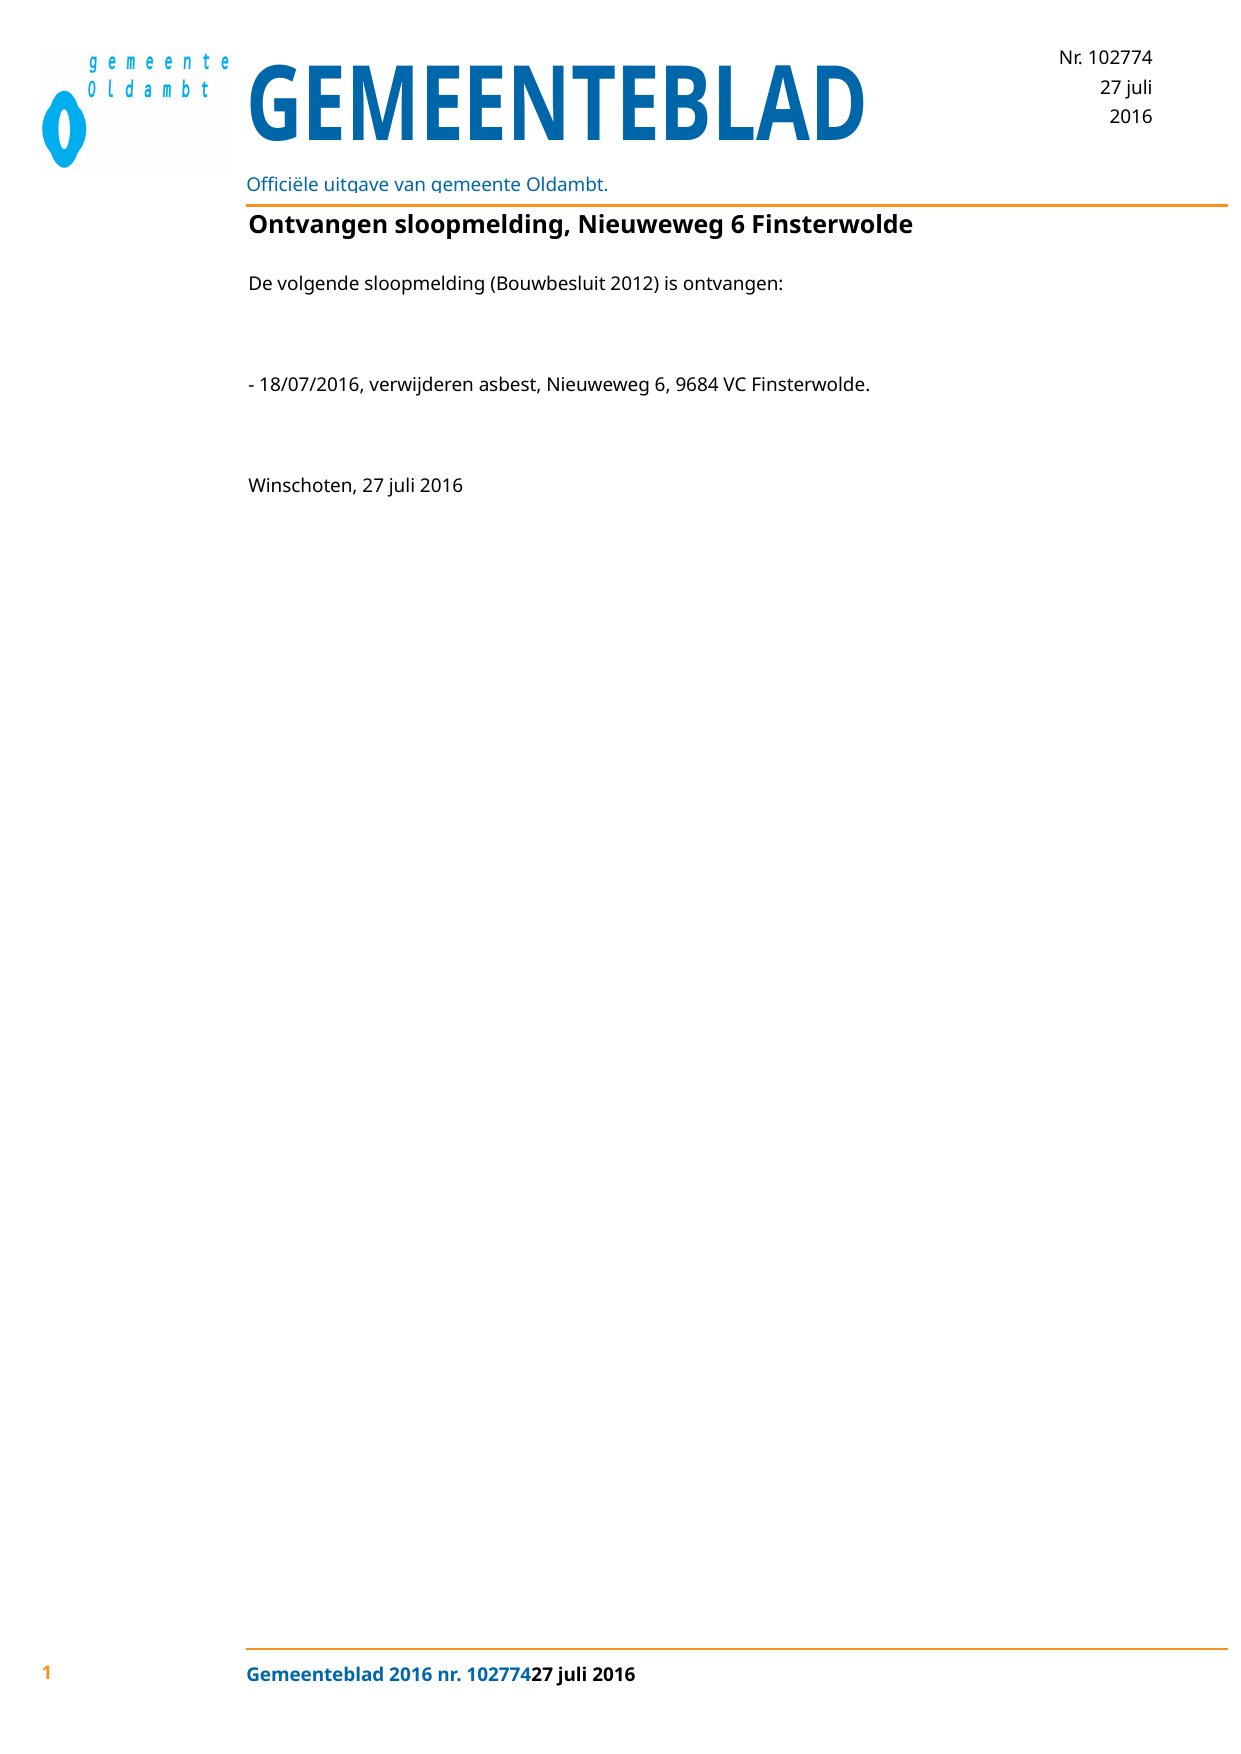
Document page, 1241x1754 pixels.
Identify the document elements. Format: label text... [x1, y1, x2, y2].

text Ontvangen sloopmelding, Nieuweweg 6 Finsterwolde [248, 207, 1152, 241]
text - 18/07/2016, verwijderen asbest, Nieuweweg 6, 9684 VC Finsterwolde. [248, 371, 1152, 397]
text De volgende sloopmelding (Bouwbesluit 2012) is ontvangen: [248, 270, 1152, 296]
text Winschoten, 27 juli 2016 [248, 472, 1152, 498]
picture [41, 47, 231, 172]
